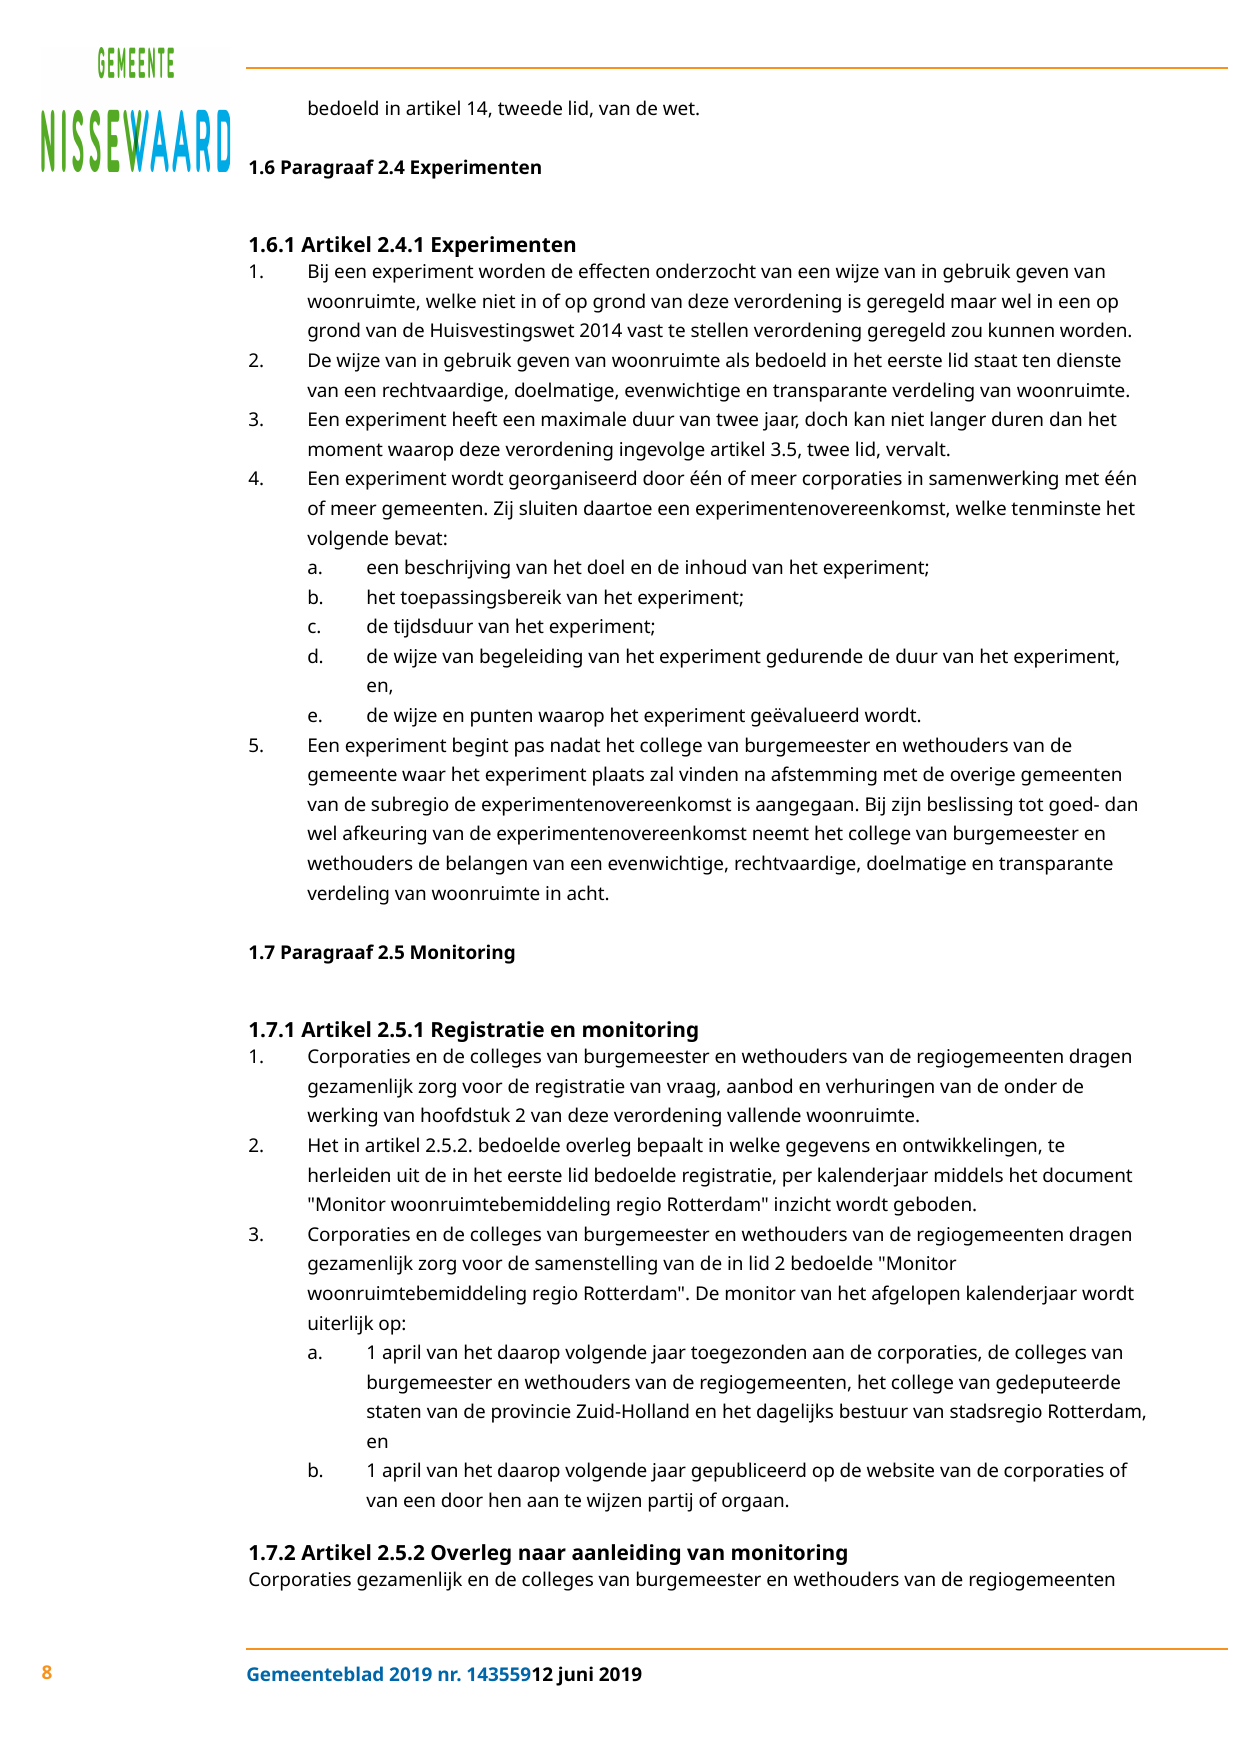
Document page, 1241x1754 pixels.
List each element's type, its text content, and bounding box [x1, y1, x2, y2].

list Een experiment begint pas nadat het college van burgemeester en wethouders van de gemeente waar het experiment plaats zal vinden na afstemming met de overige gemeenten van de subregio de experimentenovereenkomst is aangegaan. Bij zijn beslissing tot goed- dan wel afkeuring van de experimentenovereenkomst neemt het college van burgemeester en wethouders de belangen van een evenwichtige, rechtvaardige, doelmatige en transparante verdeling van woonruimte in acht. [248, 732, 1152, 906]
list De wijze van in gebruik geven van woonruimte als bedoeld in het eerste lid staat ten dienste van een rechtvaardige, doelmatige, evenwichtige en transparante verdeling van woonruimte. [248, 347, 1152, 403]
text 1.7.2 Artikel 2.5.2 Overleg naar aanleiding van monitoring [248, 1538, 1152, 1566]
list het toepassingsbereik van het experiment; [307, 584, 1152, 610]
picture [41, 47, 231, 172]
list de wijze van begeleiding van het experiment gedurende de duur van het experiment, en, [307, 643, 1152, 698]
list een beschrijving van het doel en de inhoud van het experiment; [307, 554, 1152, 580]
list Corporaties en de colleges van burgemeester en wethouders van de regiogemeenten dragen gezamenlijk zorg voor de samenstelling van de in lid 2 bedoelde "Monitor woonruimtebemiddeling regio Rotterdam". De monitor van het afgelopen kalenderjaar wordt uiterlijk op: [248, 1221, 1152, 1336]
list 1 april van het daarop volgende jaar gepubliceerd op de website van de corporaties of van een door hen aan te wijzen partij of orgaan. [307, 1458, 1152, 1513]
picture [200, 151, 206, 172]
list de tijdsduur van het experiment; [307, 613, 1152, 639]
text 1.6.1 Artikel 2.4.1 Experimenten [248, 230, 1152, 258]
list Een experiment wordt georganiseerd door één of meer corporaties in samenwerking met één of meer gemeenten. Zij sluiten daartoe een experimentenovereenkomst, welke tenminste het volgende bevat: [248, 466, 1152, 551]
picture [154, 157, 165, 172]
text 1.7 Paragraaf 2.5 Monitoring [248, 939, 1152, 965]
list bedoeld in artikel 14, tweede lid, van de wet. [248, 95, 1152, 121]
picture [176, 157, 187, 172]
text Corporaties gezamenlijk en de colleges van burgemeester en wethouders van de regiogemeenten [248, 1566, 1152, 1592]
list Een experiment heeft een maximale duur van twee jaar, doch kan niet langer duren dan het moment waarop deze verordening ingevolge artikel 3.5, twee lid, vervalt. [248, 406, 1152, 462]
list Het in artikel 2.5.2. bedoelde overleg bepaalt in welke gegevens en ontwikkelingen, te herleiden uit de in het eerste lid bedoelde registratie, per kalenderjaar middels het document "Monitor woonruimtebemiddeling regio Rotterdam" inzicht wordt geboden. [248, 1132, 1152, 1217]
text 1.6 Paragraaf 2.4 Experimenten [248, 154, 1152, 180]
picture [201, 122, 206, 138]
text 1.7.1 Artikel 2.5.1 Registratie en monitoring [248, 1015, 1152, 1043]
list Bij een experiment worden de effecten onderzocht van een wijze van in gebruik geven van woonruimte, welke niet in of op grond van deze verordening is geregeld maar wel in een op grond van de Huisvestingswet 2014 vast te stellen verordening geregeld zou kunnen worden. [248, 258, 1152, 343]
list Corporaties en de colleges van burgemeester en wethouders van de regiogemeenten dragen gezamenlijk zorg voor de registratie van vraag, aanbod en verhuringen van de onder de werking van hoofdstuk 2 van deze verordening vallende woonruimte. [248, 1043, 1152, 1128]
picture [222, 122, 227, 160]
list 1 april van het daarop volgende jaar toegezonden aan de corporaties, de colleges van burgemeester en wethouders van de regiogemeenten, het college van gedeputeerde staten van de provincie Zuid-Holland en het dagelijks bestuur van stadsregio Rotterdam, en [307, 1339, 1152, 1454]
list de wijze en punten waarop het experiment geëvalueerd wordt. [307, 702, 1152, 728]
